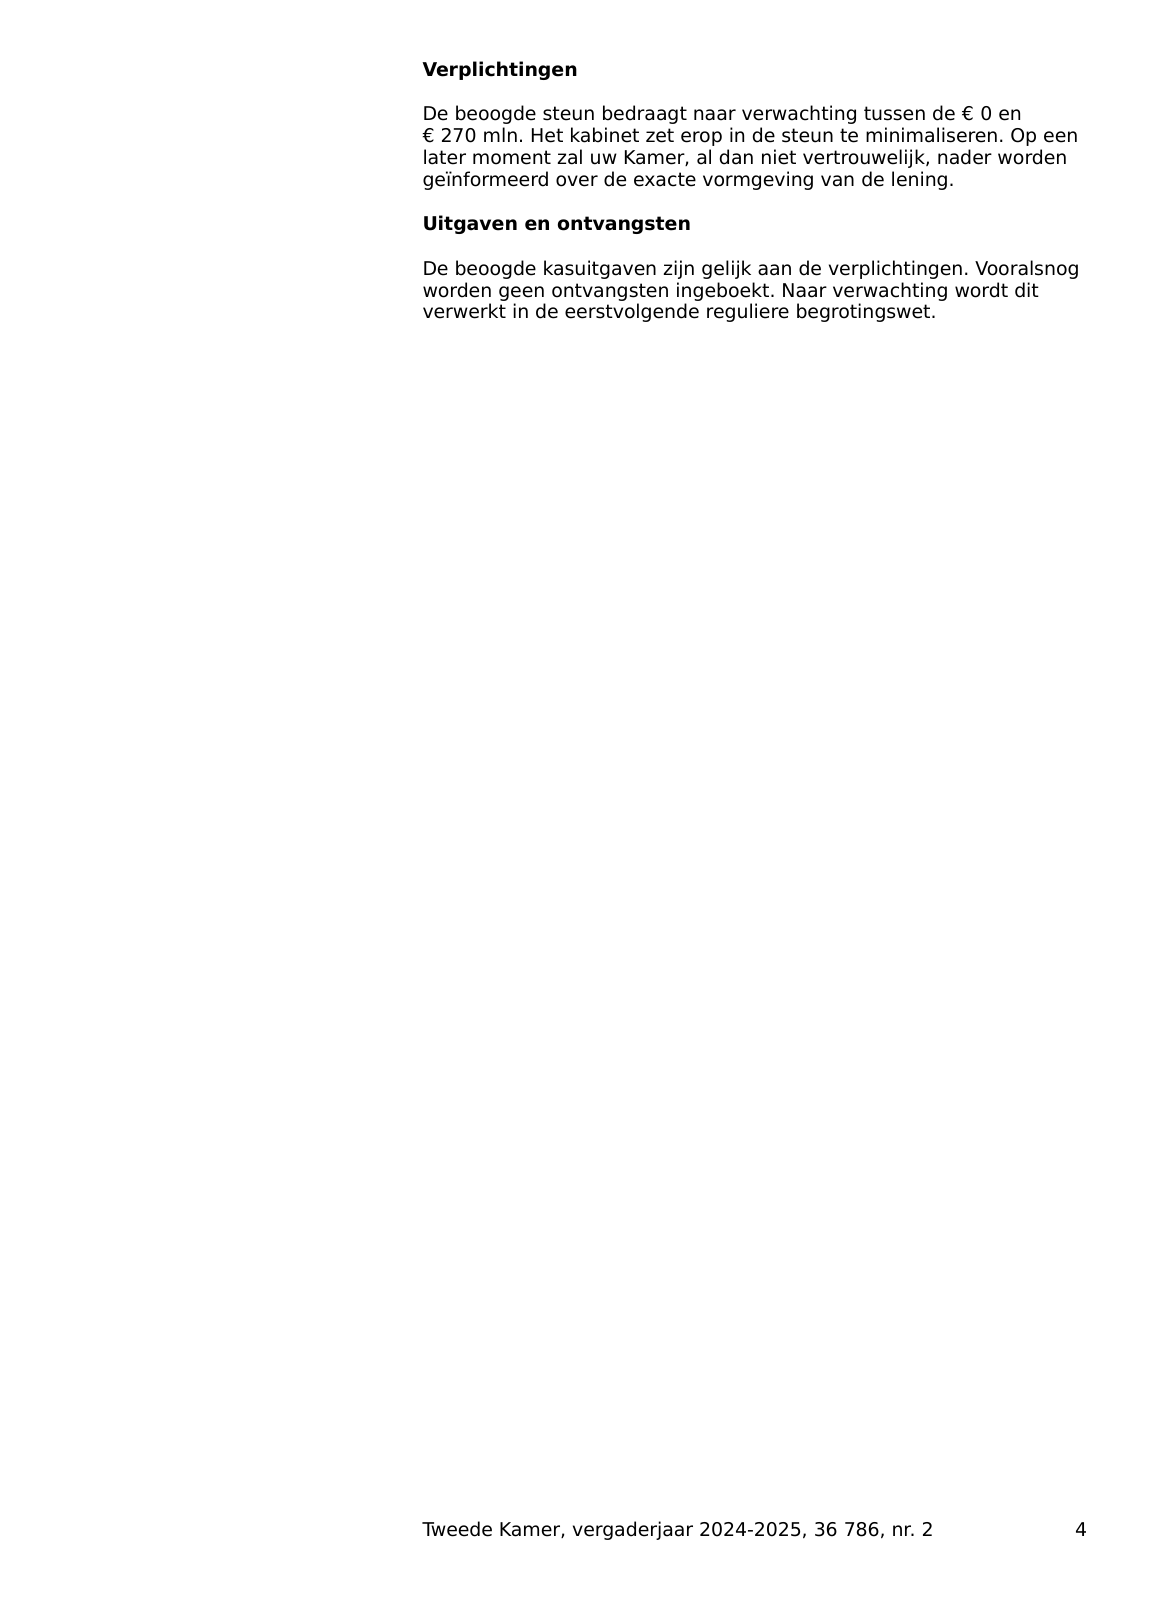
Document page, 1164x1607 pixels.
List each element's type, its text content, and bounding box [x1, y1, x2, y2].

text De beoogde steun bedraagt naar verwachting tussen de € 0 en € 270 mln. Het kabinet zet erop in de steun te minimaliseren. Op een later moment zal uw Kamer, al dan niet vertrouwelijk, nader worden geïnformeerd over de exacte vormgeving van de lening. [422, 103, 1087, 191]
text De beoogde kasuitgaven zijn gelijk aan de verplichtingen. Vooralsnog worden geen ontvangsten ingeboekt. Naar verwachting wordt dit verwerkt in de eerstvolgende reguliere begrotingswet. [422, 257, 1087, 323]
subtitle Verplichtingen [422, 59, 1087, 81]
subtitle Uitgaven en ontvangsten [422, 213, 1087, 235]
